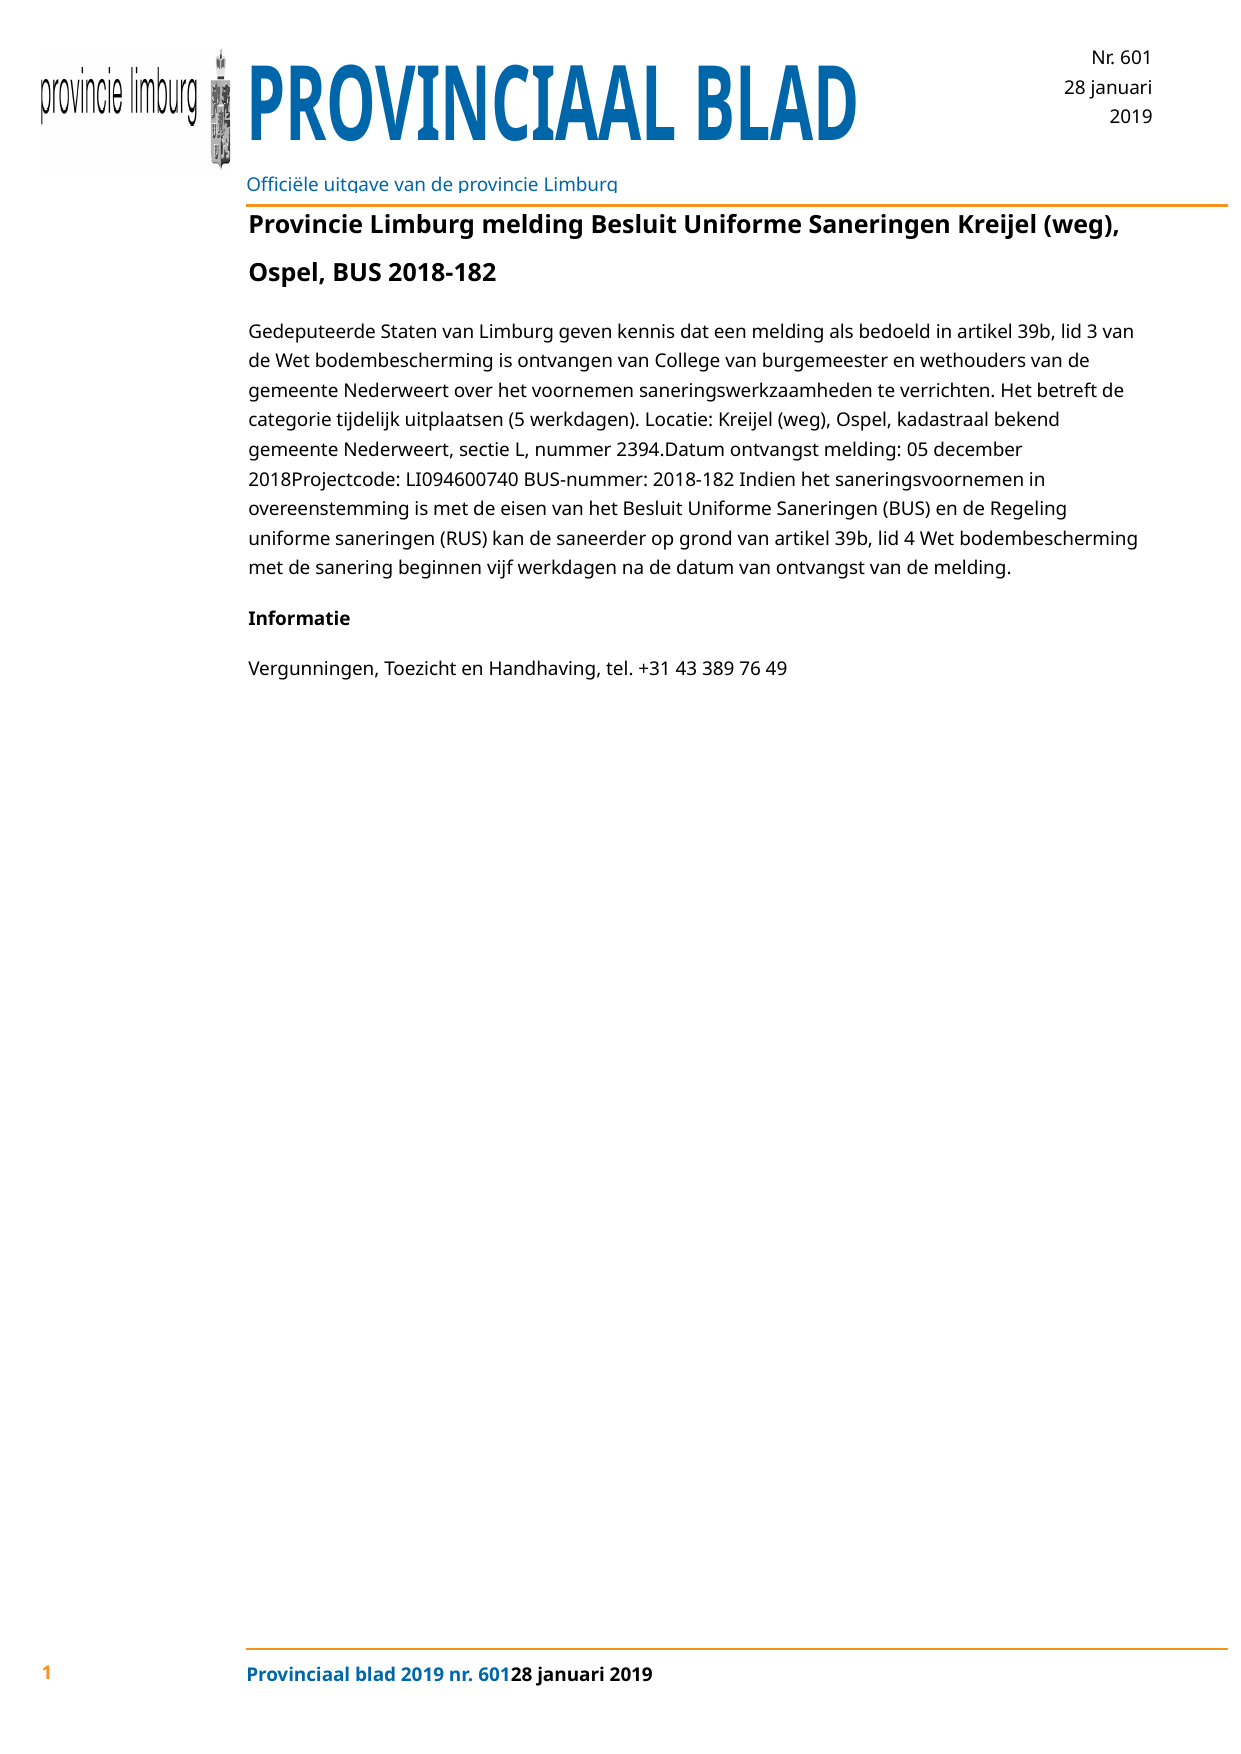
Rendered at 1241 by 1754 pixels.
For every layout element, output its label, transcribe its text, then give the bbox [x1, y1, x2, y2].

text Gedeputeerde Staten van Limburg geven kennis dat een melding als bedoeld in artikel 39b, lid 3 van de Wet bodembescherming is ontvangen van College van burgemeester en wethouders van de gemeente Nederweert over het voornemen saneringswerkzaamheden te verrichten. Het betreft de categorie tijdelijk uitplaatsen (5 werkdagen). Locatie: Kreijel (weg), Ospel, kadastraal bekend gemeente Nederweert, sectie L, nummer 2394.Datum ontvangst melding: 05 december 2018Projectcode: LI094600740 BUS-nummer: 2018-182 Indien het saneringsvoornemen in overeenstemming is met de eisen van het Besluit Uniforme Saneringen (BUS) en de Regeling uniforme saneringen (RUS) kan de saneerder op grond van artikel 39b, lid 4 Wet bodembescherming met de sanering beginnen vijf werkdagen na de datum van ontvangst van de melding. [248, 318, 1152, 580]
picture [41, 47, 231, 172]
text Provincie Limburg melding Besluit Uniforme Saneringen Kreijel (weg), Ospel, BUS 2018-182 [248, 207, 1152, 288]
text Informatie [248, 605, 1152, 631]
text Vergunningen, Toezicht en Handhaving, tel. +31 43 389 76 49 [248, 655, 1152, 681]
